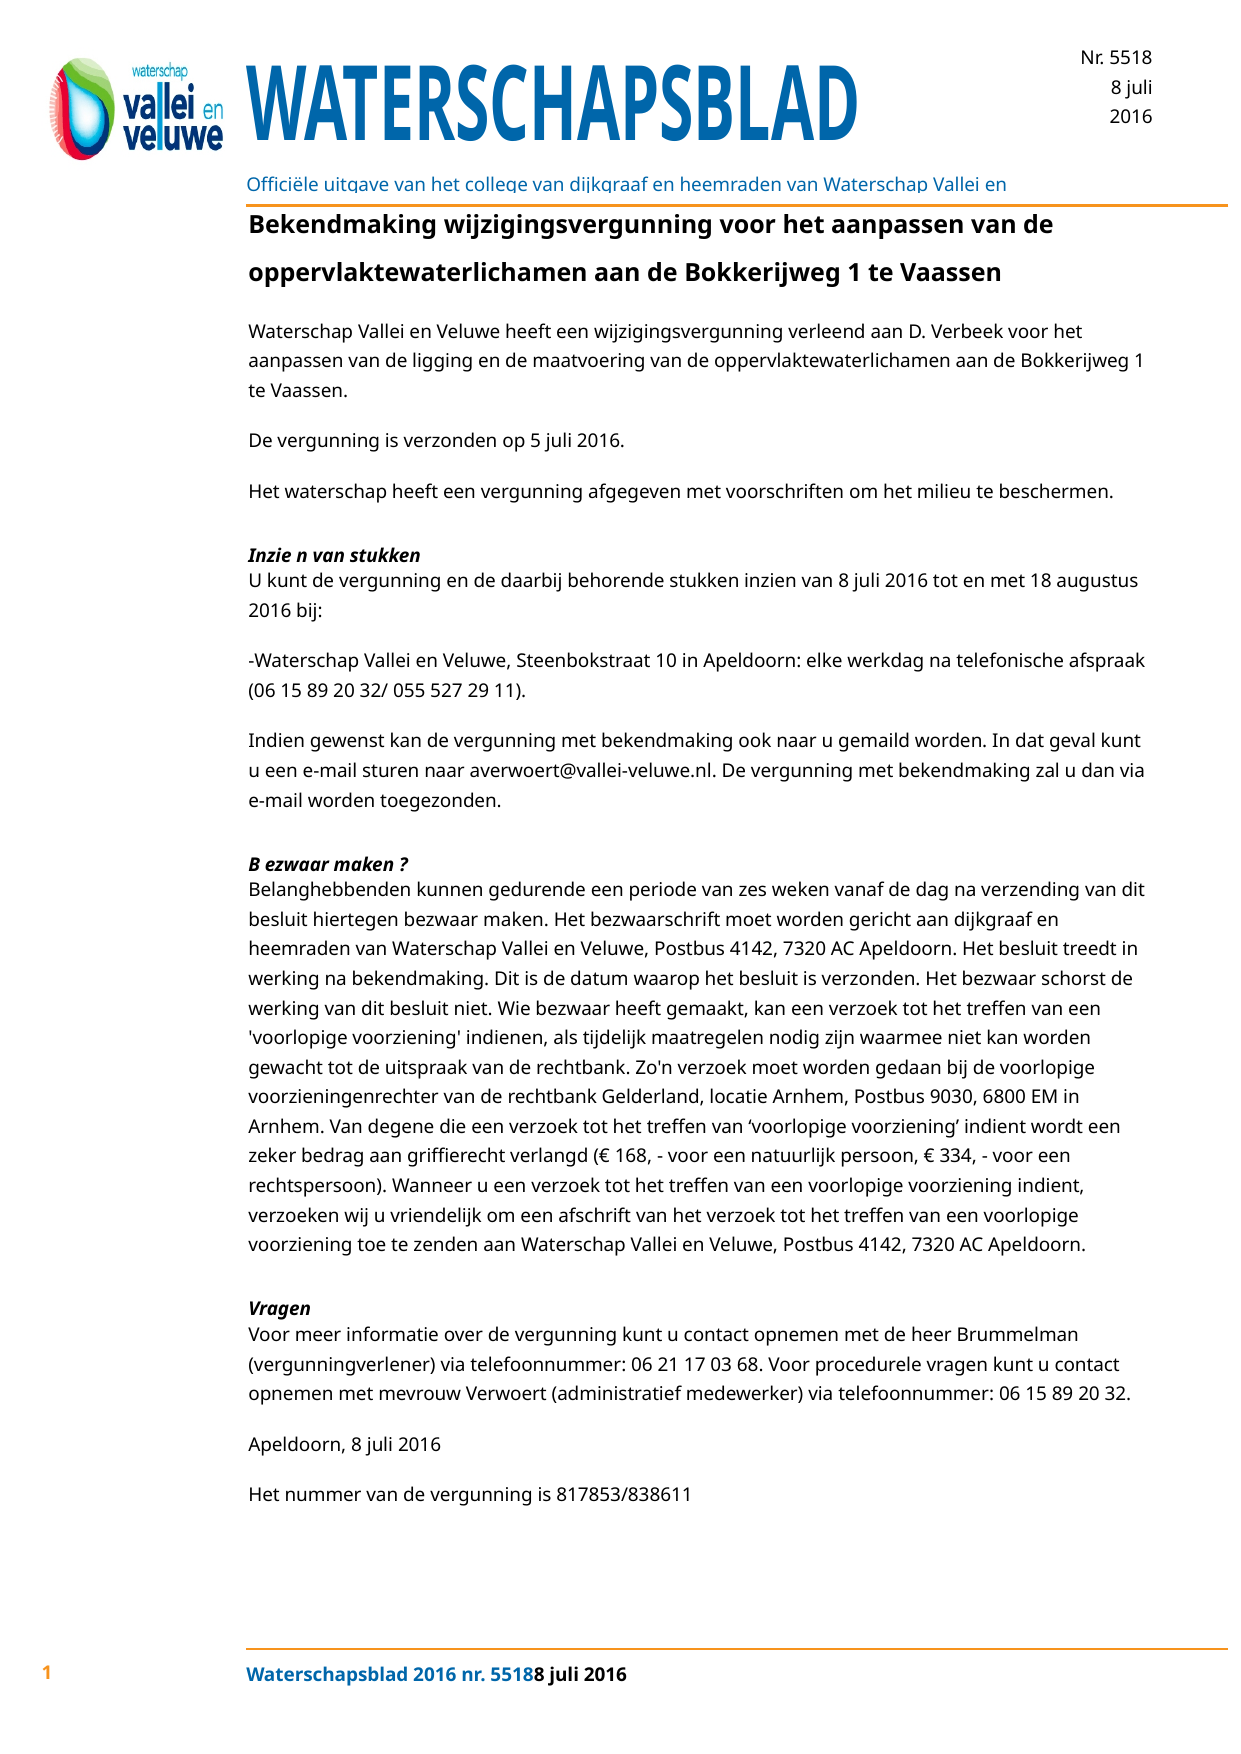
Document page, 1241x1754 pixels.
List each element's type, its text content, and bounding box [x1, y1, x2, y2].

text Belanghebbenden kunnen gedurende een periode van zes weken vanaf de dag na verzending van dit besluit hiertegen bezwaar maken. Het bezwaarschrift moet worden gericht aan dijkgraaf en heemraden van Waterschap Vallei en Veluwe, Postbus 4142, 7320 AC Apeldoorn. Het besluit treedt in werking na bekendmaking. Dit is de datum waarop het besluit is verzonden. Het bezwaar schorst de werking van dit besluit niet. Wie bezwaar heeft gemaakt, kan een verzoek tot het treffen van een 'voorlopige voorziening' indienen, als tijdelijk maatregelen nodig zijn waarmee niet kan worden gewacht tot de uitspraak van de rechtbank. Zo'n verzoek moet worden gedaan bij de voorlopige voorzieningenrechter van de rechtbank Gelderland, locatie Arnhem, Postbus 9030, 6800 EM in Arnhem. Van degene die een verzoek tot het treffen van ‘voorlopige voorziening’ indient wordt een zeker bedrag aan griffierecht verlangd (€ 168, - voor een natuurlijk persoon, € 334, - voor een rechtspersoon). Wanneer u een verzoek tot het treffen van een voorlopige voorziening indient, verzoeken wij u vriendelijk om een afschrift van het verzoek tot het treffen van een voorlopige voorziening toe te zenden aan Waterschap Vallei en Veluwe, Postbus 4142, 7320 AC Apeldoorn. [248, 876, 1152, 1257]
text De vergunning is verzonden op 5 juli 2016. [248, 427, 1152, 453]
text U kunt de vergunning en de daarbij behorende stukken inzien van 8 juli 2016 tot en met 18 augustus 2016 bij: [248, 568, 1152, 623]
picture [41, 47, 231, 172]
text Apeldoorn, 8 juli 2016 [248, 1431, 1152, 1456]
text Vragen [248, 1295, 1152, 1321]
text Voor meer informatie over de vergunning kunt u contact opnemen met de heer Brummelman (vergunningverlener) via telefoonnummer: 06 21 17 03 68. Voor procedurele vragen kunt u contact opnemen met mevrouw Verwoert (administratief medewerker) via telefoonnummer: 06 15 89 20 32. [248, 1321, 1152, 1406]
text Het waterschap heeft een vergunning afgegeven met voorschriften om het milieu te beschermen. [248, 478, 1152, 504]
text Waterschap Vallei en Veluwe heeft een wijzigingsvergunning verleend aan D. Verbeek voor het aanpassen van de ligging en de maatvoering van de oppervlaktewaterlichamen aan de Bokkerijweg 1 te Vaassen. [248, 318, 1152, 403]
text Inzie n van stukken [248, 542, 1152, 568]
text B ezwaar maken ? [248, 851, 1152, 876]
text Bekendmaking wijzigingsvergunning voor het aanpassen van de oppervlaktewaterlichamen aan de Bokkerijweg 1 te Vaassen [248, 207, 1152, 288]
text -Waterschap Vallei en Veluwe, Steenbokstraat 10 in Apeldoorn: elke werkdag na telefonische afspraak (06 15 89 20 32/ 055 527 29 11). [248, 648, 1152, 703]
text Indien gewenst kan de vergunning met bekendmaking ook naar u gemaild worden. In dat geval kunt u een e-mail sturen naar averwoert@vallei-veluwe.nl. De vergunning met bekendmaking zal u dan via e-mail worden toegezonden. [248, 728, 1152, 812]
text Het nummer van de vergunning is 817853/838611 [248, 1481, 1152, 1507]
